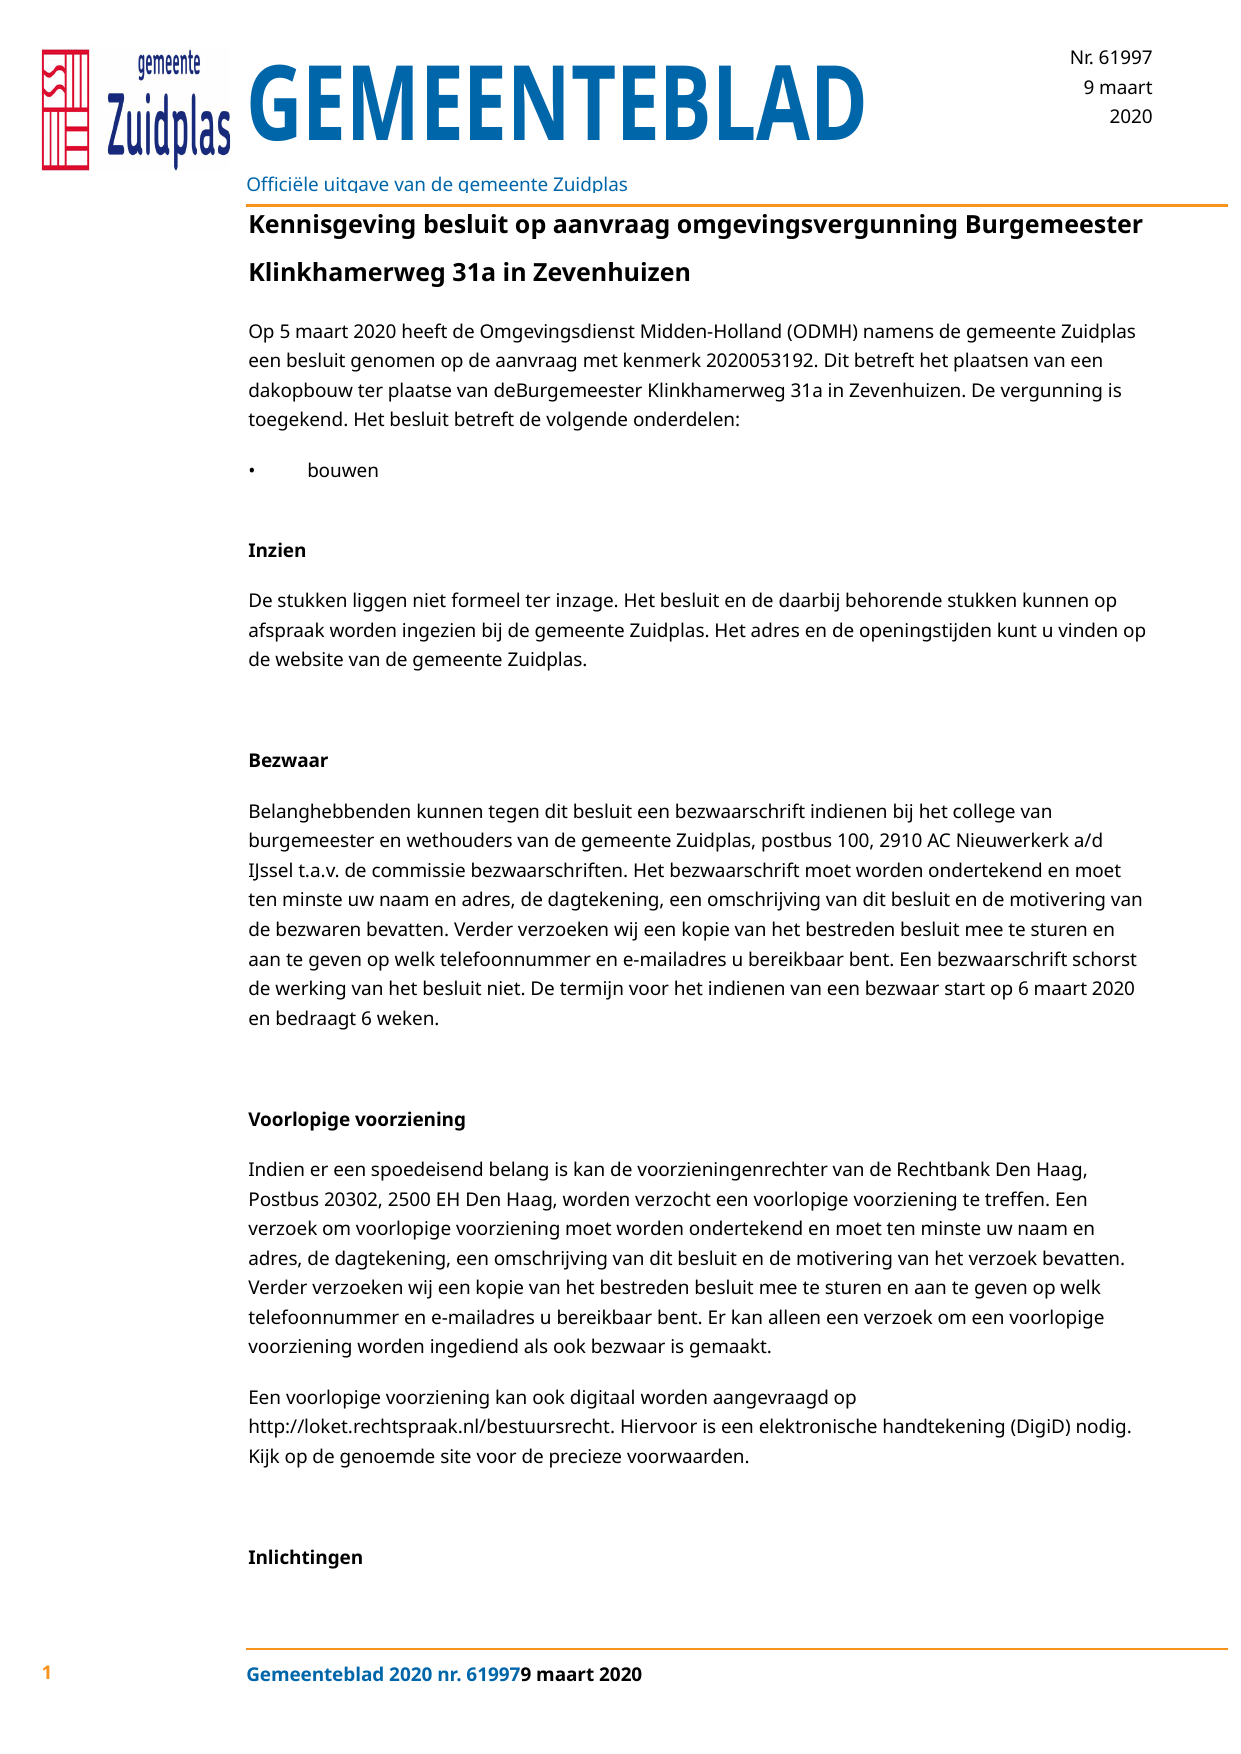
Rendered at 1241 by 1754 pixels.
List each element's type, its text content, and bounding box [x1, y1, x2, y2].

text Belanghebbenden kunnen tegen dit besluit een bezwaarschrift indienen bij het college van burgemeester en wethouders van de gemeente Zuidplas, postbus 100, 2910 AC Nieuwerkerk a/d IJssel t.a.v. de commissie bezwaarschriften. Het bezwaarschrift moet worden ondertekend en moet ten minste uw naam en adres, de dagtekening, een omschrijving van dit besluit en de motivering van de bezwaren bevatten. Verder verzoeken wij een kopie van het bestreden besluit mee te sturen en aan te geven op welk telefoonnummer en e-mailadres u bereikbaar bent. Een bezwaarschrift schorst de werking van het besluit niet. De termijn voor het indienen van een bezwaar start op 6 maart 2020 en bedraagt 6 weken. [248, 798, 1152, 1031]
text Op 5 maart 2020 heeft de Omgevingsdienst Midden-Holland (ODMH) namens de gemeente Zuidplas een besluit genomen op de aanvraag met kenmerk 2020053192. Dit betreft het plaatsen van een dakopbouw ter plaatse van deBurgemeester Klinkhamerweg 31a in Zevenhuizen. De vergunning is toegekend. Het besluit betreft de volgende onderdelen: [248, 318, 1152, 432]
text Inzien [248, 537, 1152, 563]
text Indien er een spoedeisend belang is kan de voorzieningenrechter van de Rechtbank Den Haag, Postbus 20302, 2500 EH Den Haag, worden verzocht een voorlopige voorziening te treffen. Een verzoek om voorlopige voorziening moet worden ondertekend en moet ten minste uw naam en adres, de dagtekening, een omschrijving van dit besluit en de motivering van het verzoek bevatten. Verder verzoeken wij een kopie van het bestreden besluit mee te sturen en aan te geven op welk telefoonnummer en e-mailadres u bereikbaar bent. Er kan alleen een verzoek om een voorlopige voorziening worden ingediend als ook bezwaar is gemaakt. [248, 1156, 1152, 1359]
text Bezwaar [248, 747, 1152, 773]
text Een voorlopige voorziening kan ook digitaal worden aangevraagd op http://loket.rechtspraak.nl/bestuursrecht. Hiervoor is een elektronische handtekening (DigiD) nodig. Kijk op de genoemde site voor de precieze voorwaarden. [248, 1384, 1152, 1469]
text Inlichtingen [248, 1544, 1152, 1570]
text De stukken liggen niet formeel ter inzage. Het besluit en de daarbij behorende stukken kunnen op afspraak worden ingezien bij de gemeente Zuidplas. Het adres en de openingstijden kunt u vinden op de website van de gemeente Zuidplas. [248, 587, 1152, 672]
picture [41, 47, 231, 172]
text Kennisgeving besluit op aanvraag omgevingsvergunning Burgemeester Klinkhamerweg 31a in Zevenhuizen [248, 207, 1152, 288]
list bouwen [248, 457, 1152, 483]
text Voorlopige voorziening [248, 1106, 1152, 1132]
